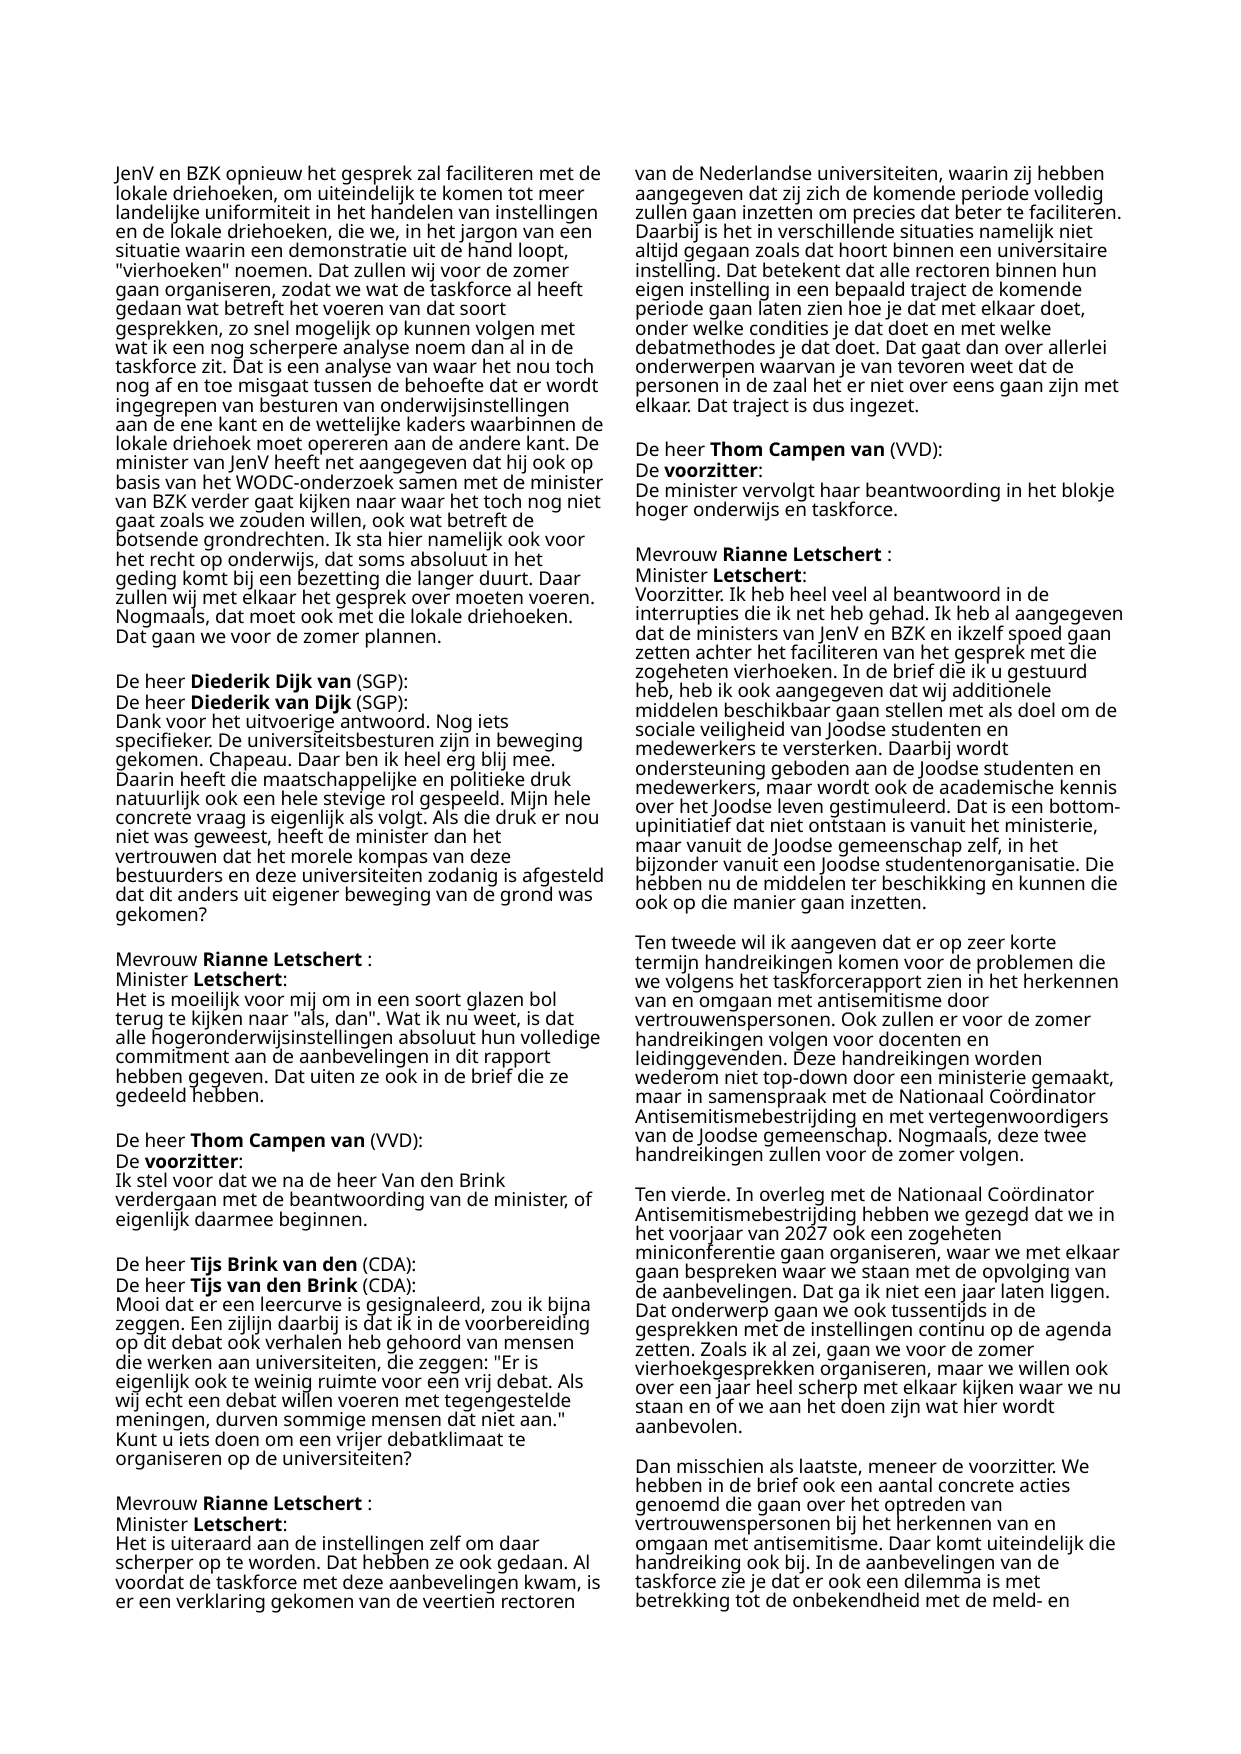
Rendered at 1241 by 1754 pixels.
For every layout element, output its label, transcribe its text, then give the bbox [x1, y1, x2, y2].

text De heer Diederik Dijk van (SGP): [115, 668, 605, 694]
text De heer Diederik van Dijk (SGP): [115, 694, 605, 713]
text Mevrouw Rianne Letschert : [115, 946, 605, 971]
text De voorzitter: [115, 1153, 605, 1172]
text JenV en BZK opnieuw het gesprek zal faciliteren met de lokale driehoeken, om uiteindelijk te komen tot meer landelijke uniformiteit in het handelen van instellingen en de lokale driehoeken, die we, in het jargon van een situatie waarin een demonstratie uit de hand loopt, "vierhoeken" noemen. Dat zullen wij voor de zomer gaan organiseren, zodat we wat de taskforce al heeft gedaan wat betreft het voeren van dat soort gesprekken, zo snel mogelijk op kunnen volgen met wat ik een nog scherpere analyse noem dan al in de taskforce zit. Dat is een analyse van waar het nou toch nog af en toe misgaat tussen de behoefte dat er wordt ingegrepen van besturen van onderwijsinstellingen aan de ene kant en de wettelijke kaders waarbinnen de lokale driehoek moet opereren aan de andere kant. De minister van JenV heeft net aangegeven dat hij ook op basis van het WODC-onderzoek samen met de minister van BZK verder gaat kijken naar waar het toch nog niet gaat zoals we zouden willen, ook wat betreft de botsende grondrechten. Ik sta hier namelijk ook voor het recht op onderwijs, dat soms absoluut in het geding komt bij een bezetting die langer duurt. Daar zullen wij met elkaar het gesprek over moeten voeren. Nogmaals, dat moet ook met die lokale driehoeken. Dat gaan we voor de zomer plannen. [115, 165, 605, 647]
text De heer Thom Campen van (VVD): [115, 1127, 605, 1153]
text Minister Letschert: [635, 567, 1125, 586]
text Mooi dat er een leercurve is gesignaleerd, zou ik bijna zeggen. Een zijlijn daarbij is dat ik in de voorbereiding op dit debat ook verhalen heb gehoord van mensen die werken aan universiteiten, die zeggen: "Er is eigenlijk ook te weinig ruimte voor een vrij debat. Als wij echt een debat willen voeren met tegengestelde meningen, durven sommige mensen dat niet aan." Kunt u iets doen om een vrijer debatklimaat te organiseren op de universiteiten? [115, 1296, 605, 1469]
text Ten tweede wil ik aangeven dat er op zeer korte termijn handreikingen komen voor de problemen die we volgens het taskforcerapport zien in het herkennen van en omgaan met antisemitisme door vertrouwenspersonen. Ook zullen er voor de zomer handreikingen volgen voor docenten en leidinggevenden. Deze handreikingen worden wederom niet top-down door een ministerie gemaakt, maar in samenspraak met de Nationaal Coördinator Antisemitismebestrijding en met vertegenwoordigers van de Joodse gemeenschap. Nogmaals, deze twee handreikingen zullen voor de zomer volgen. [635, 934, 1125, 1166]
text van de Nederlandse universiteiten, waarin zij hebben aangegeven dat zij zich de komende periode volledig zullen gaan inzetten om precies dat beter te faciliteren. Daarbij is het in verschillende situaties namelijk niet altijd gegaan zoals dat hoort binnen een universitaire instelling. Dat betekent dat alle rectoren binnen hun eigen instelling in een bepaald traject de komende periode gaan laten zien hoe je dat met elkaar doet, onder welke condities je dat doet en met welke debatmethodes je dat doet. Dat gaat dan over allerlei onderwerpen waarvan je van tevoren weet dat de personen in de zaal het er niet over eens gaan zijn met elkaar. Dat traject is dus ingezet. [635, 165, 1125, 416]
text Dank voor het uitvoerige antwoord. Nog iets specifieker. De universiteitsbesturen zijn in beweging gekomen. Chapeau. Daar ben ik heel erg blij mee. Daarin heeft die maatschappelijke en politieke druk natuurlijk ook een hele stevige rol gespeeld. Mijn hele concrete vraag is eigenlijk als volgt. Als die druk er nou niet was geweest, heeft de minister dan het vertrouwen dat het morele kompas van deze bestuurders en deze universiteiten zodanig is afgesteld dat dit anders uit eigener beweging van de grond was gekomen? [115, 713, 605, 925]
text Het is uiteraard aan de instellingen zelf om daar scherper op te worden. Dat hebben ze ook gedaan. Al voordat de taskforce met deze aanbevelingen kwam, is er een verklaring gekomen van de veertien rectoren [115, 1535, 605, 1612]
text Het is moeilijk voor mij om in een soort glazen bol terug te kijken naar "als, dan". Wat ik nu weet, is dat alle hogeronderwijsinstellingen absoluut hun volledige commitment aan de aanbevelingen in dit rapport hebben gegeven. Dat uiten ze ook in de brief die ze gedeeld hebben. [115, 991, 605, 1106]
text Minister Letschert: [115, 1516, 605, 1535]
text Dan misschien als laatste, meneer de voorzitter. We hebben in de brief ook een aantal concrete acties genoemd die gaan over het optreden van vertrouwenspersonen bij het herkennen van en omgaan met antisemitisme. Daar komt uiteindelijk die handreiking ook bij. In de aanbevelingen van de taskforce zie je dat er ook een dilemma is met betrekking tot de onbekendheid met de meld- en [635, 1458, 1125, 1612]
text De heer Tijs Brink van den (CDA): [115, 1251, 605, 1277]
text Mevrouw Rianne Letschert : [115, 1490, 605, 1516]
text De voorzitter: [635, 462, 1125, 482]
text Mevrouw Rianne Letschert : [635, 541, 1125, 567]
text Minister Letschert: [115, 971, 605, 991]
text Voorzitter. Ik heb heel veel al beantwoord in de interrupties die ik net heb gehad. Ik heb al aangegeven dat de ministers van JenV en BZK en ikzelf spoed gaan zetten achter het faciliteren van het gesprek met die zogeheten vierhoeken. In de brief die ik u gestuurd heb, heb ik ook aangegeven dat wij additionele middelen beschikbaar gaan stellen met als doel om de sociale veiligheid van Joodse studenten en medewerkers te versterken. Daarbij wordt ondersteuning geboden aan de Joodse studenten en medewerkers, maar wordt ook de academische kennis over het Joodse leven gestimuleerd. Dat is een bottom-upinitiatief dat niet ontstaan is vanuit het ministerie, maar vanuit de Joodse gemeenschap zelf, in het bijzonder vanuit een Joodse studentenorganisatie. Die hebben nu de middelen ter beschikking en kunnen die ook op die manier gaan inzetten. [635, 586, 1125, 914]
text De heer Tijs van den Brink (CDA): [115, 1277, 605, 1296]
text De minister vervolgt haar beantwoording in het blokje hoger onderwijs en taskforce. [635, 482, 1125, 520]
text Ik stel voor dat we na de heer Van den Brink verdergaan met de beantwoording van de minister, of eigenlijk daarmee beginnen. [115, 1172, 605, 1230]
text De heer Thom Campen van (VVD): [635, 437, 1125, 462]
text Ten vierde. In overleg met de Nationaal Coördinator Antisemitismebestrijding hebben we gezegd dat we in het voorjaar van 2027 ook een zogeheten miniconferentie gaan organiseren, waar we met elkaar gaan bespreken waar we staan met de opvolging van de aanbevelingen. Dat ga ik niet een jaar laten liggen. Dat onderwerp gaan we ook tussentijds in de gesprekken met de instellingen continu op de agenda zetten. Zoals ik al zei, gaan we voor de zomer vierhoekgesprekken organiseren, maar we willen ook over een jaar heel scherp met elkaar kijken waar we nu staan en of we aan het doen zijn wat hier wordt aanbevolen. [635, 1186, 1125, 1437]
